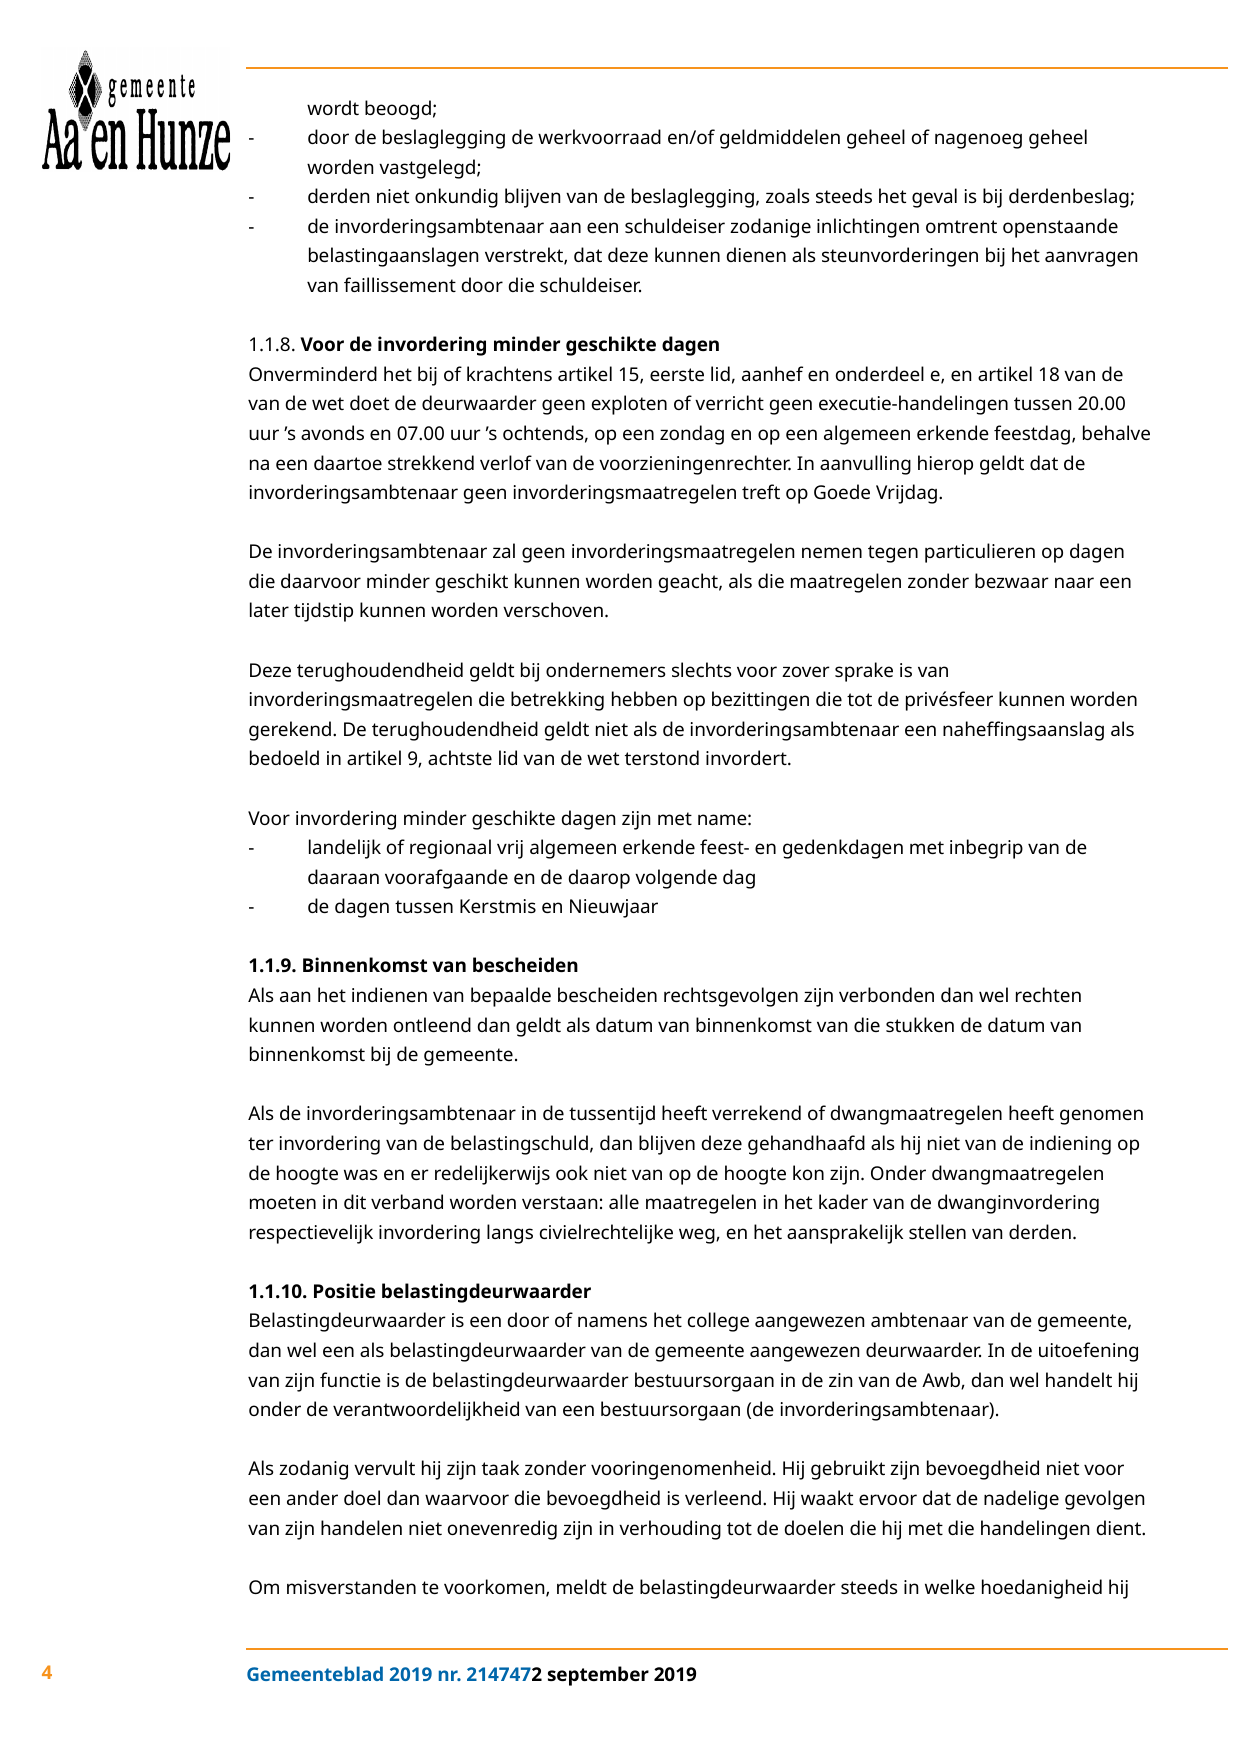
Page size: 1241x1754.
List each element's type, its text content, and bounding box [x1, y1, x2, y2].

list de invorderingsambtenaar aan een schuldeiser zodanige inlichtingen omtrent openstaande belastingaanslagen verstrekt, dat deze kunnen dienen als steunvorderingen bij het aanvragen van faillissement door die schuldeiser. [248, 213, 1152, 298]
text 1.1.10. Positie belastingdeurwaarder [248, 1278, 1152, 1304]
text Als aan het indienen van bepaalde bescheiden rechtsgevolgen zijn verbonden dan wel rechten kunnen worden ontleend dan geldt als datum van binnenkomst van die stukken de datum van binnenkomst bij de gemeente. [248, 982, 1152, 1067]
text Als de invorderingsambtenaar in de tussentijd heeft verrekend of dwangmaatregelen heeft genomen ter invordering van de belastingschuld, dan blijven deze gehandhaafd als hij niet van de indiening op de hoogte was en er redelijkerwijs ook niet van op de hoogte kon zijn. Onder dwangmaatregelen moeten in dit verband worden verstaan: alle maatregelen in het kader van de dwanginvordering respectievelijk invordering langs civielrechtelijke weg, en het aansprakelijk stellen van derden. [248, 1101, 1152, 1245]
text De invorderingsambtenaar zal geen invorderingsmaatregelen nemen tegen particulieren op dagen die daarvoor minder geschikt kunnen worden geacht, als die maatregelen zonder bezwaar naar een later tijdstip kunnen worden verschoven. [248, 538, 1152, 623]
list door de beslaglegging de werkvoorraad en/of geldmiddelen geheel of nagenoeg geheel worden vastgelegd; [248, 124, 1152, 180]
list wordt beoogd; [248, 95, 1152, 121]
text Belastingdeurwaarder is een door of namens het college aangewezen ambtenaar van de gemeente, dan wel een als belastingdeurwaarder van de gemeente aangewezen deurwaarder. In de uitoefening van zijn functie is de belastingdeurwaarder bestuursorgaan in de zin van de Awb, dan wel handelt hij onder de verantwoordelijkheid van een bestuursorgaan (de invorderingsambtenaar). [248, 1308, 1152, 1422]
list derden niet onkundig blijven van de beslaglegging, zoals steeds het geval is bij derdenbeslag; [248, 183, 1152, 209]
text Onverminderd het bij of krachtens artikel 15, eerste lid, aanhef en onderdeel e, en artikel 18 van de van de wet doet de deurwaarder geen exploten of verricht geen executie-handelingen tussen 20.00 uur ’s avonds en 07.00 uur ’s ochtends, op een zondag en op een algemeen erkende feestdag, behalve na een daartoe strekkend verlof van de voorzieningenrechter. In aanvulling hierop geldt dat de invorderingsambtenaar geen invorderingsmaatregelen treft op Goede Vrijdag. [248, 361, 1152, 505]
text Voor invordering minder geschikte dagen zijn met name: [248, 805, 1152, 831]
picture [41, 47, 231, 172]
text Deze terughoudendheid geldt bij ondernemers slechts voor zover sprake is van invorderingsmaatregelen die betrekking hebben op bezittingen die tot de privésfeer kunnen worden gerekend. De terughoudendheid geldt niet als de invorderingsambtenaar een naheffingsaanslag als bedoeld in artikel 9, achtste lid van de wet terstond invordert. [248, 657, 1152, 771]
text 1.1.9. Binnenkomst van bescheiden [248, 953, 1152, 978]
list de dagen tussen Kerstmis en Nieuwjaar [248, 893, 1152, 919]
text Als zodanig vervult hij zijn taak zonder vooringenomenheid. Hij gebruikt zijn bevoegdheid niet voor een ander doel dan waarvoor die bevoegdheid is verleend. Hij waakt ervoor dat de nadelige gevolgen van zijn handelen niet onevenredig zijn in verhouding tot de doelen die hij met die handelingen dient. [248, 1456, 1152, 1541]
text 1.1.8. Voor de invordering minder geschikte dagen [248, 331, 1152, 357]
text Om misverstanden te voorkomen, meldt de belastingdeurwaarder steeds in welke hoedanigheid hij [248, 1574, 1152, 1600]
list landelijk of regionaal vrij algemeen erkende feest- en gedenkdagen met inbegrip van de daaraan voorafgaande en de daarop volgende dag [248, 834, 1152, 890]
